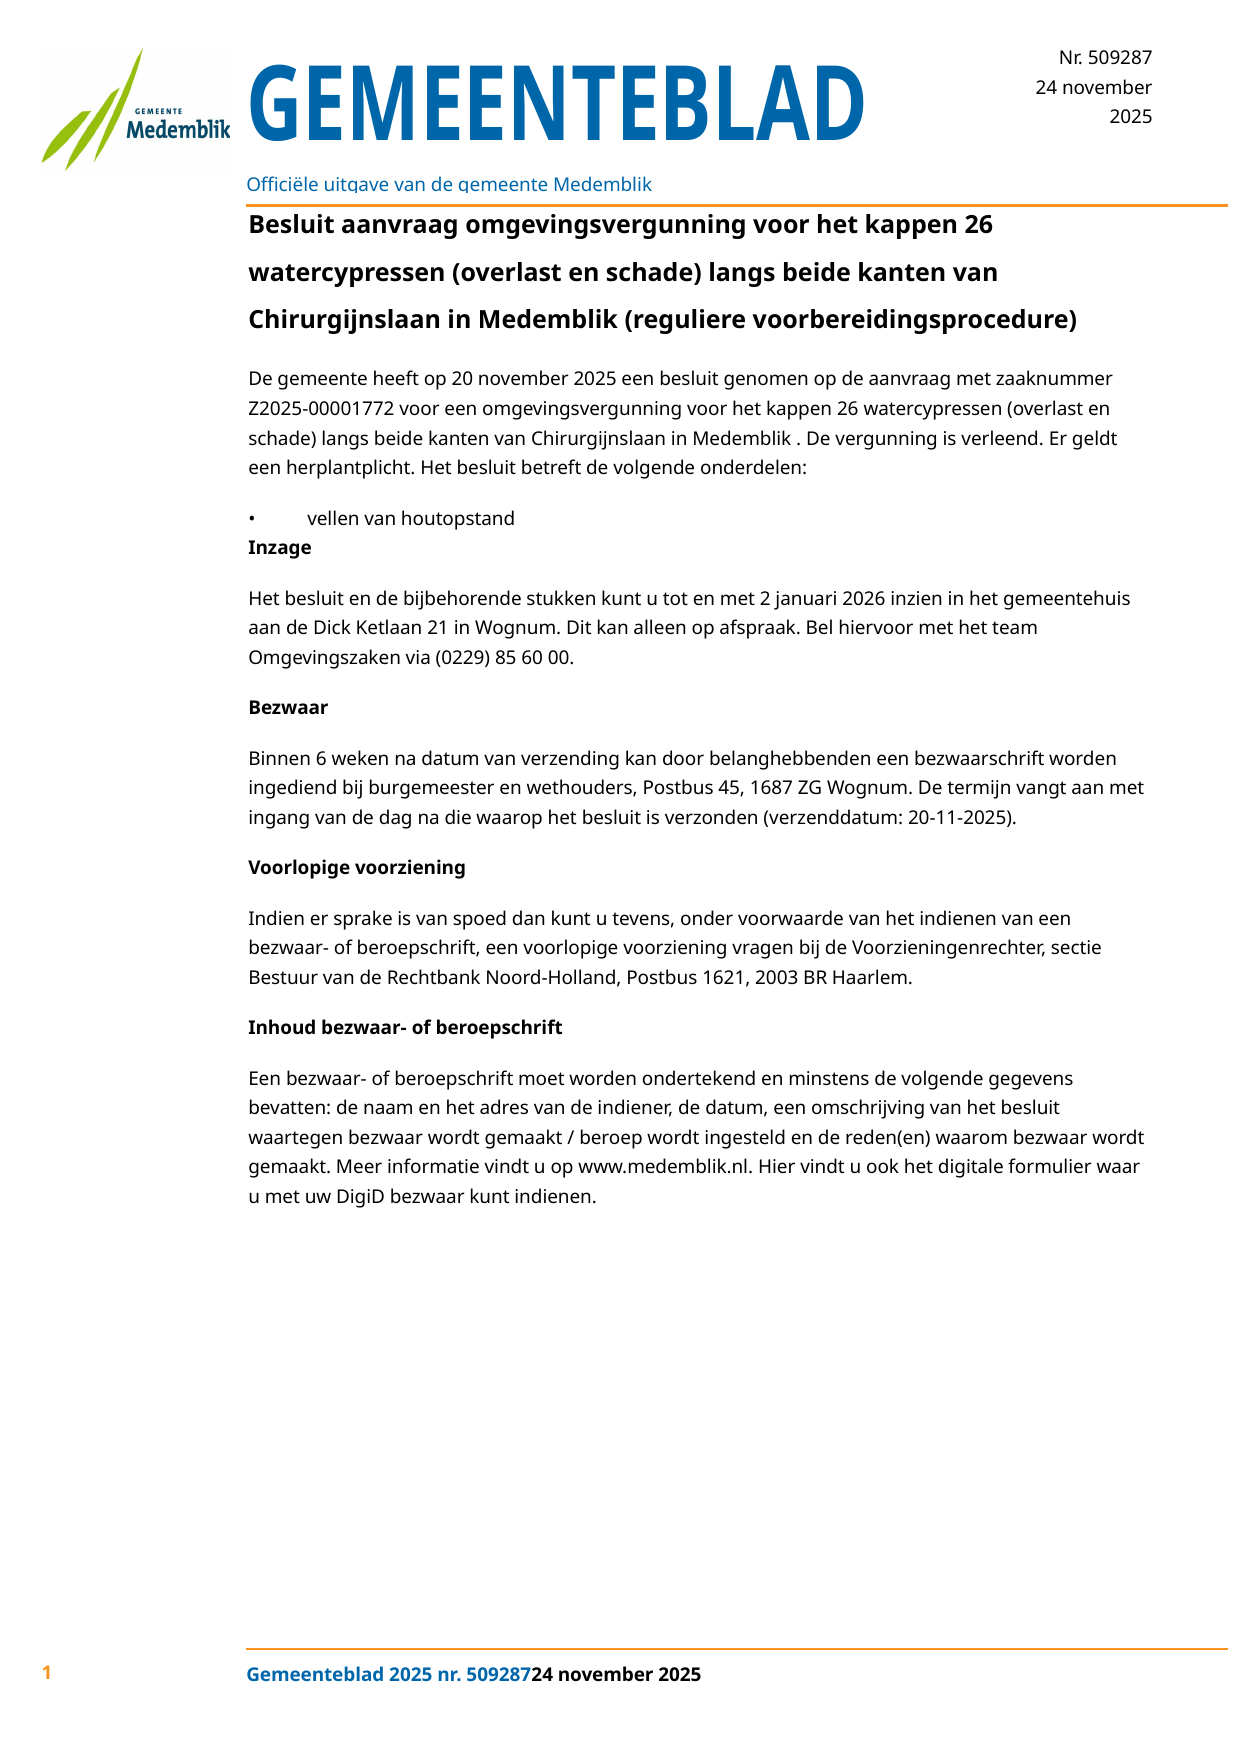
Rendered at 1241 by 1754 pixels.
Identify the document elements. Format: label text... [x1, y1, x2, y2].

text Voorlopige voorziening [248, 854, 1152, 880]
text Indien er sprake is van spoed dan kunt u tevens, onder voorwaarde van het indienen van een bezwaar- of beroepschrift, een voorlopige voorziening vragen bij de Voorzieningenrechter, sectie Bestuur van de Rechtbank Noord-Holland, Postbus 1621, 2003 BR Haarlem. [248, 905, 1152, 989]
text Inzage [248, 534, 1152, 560]
text Inhoud bezwaar- of beroepschrift [248, 1014, 1152, 1040]
picture [41, 47, 231, 172]
text Een bezwaar- of beroepschrift moet worden ondertekend en minstens de volgende gegevens bevatten: de naam en het adres van de indiener, de datum, een omschrijving van het besluit waartegen bezwaar wordt gemaakt / beroep wordt ingesteld en de reden(en) waarom bezwaar wordt gemaakt. Meer informatie vindt u op www.medemblik.nl. Hier vindt u ook het digitale formulier waar u met uw DigiD bezwaar kunt indienen. [248, 1065, 1152, 1209]
text Binnen 6 weken na datum van verzending kan door belanghebbenden een bezwaarschrift worden ingediend bij burgemeester en wethouders, Postbus 45, 1687 ZG Wognum. De termijn vangt aan met ingang van de dag na die waarop het besluit is verzonden (verzenddatum: 20-11-2025). [248, 745, 1152, 829]
text Het besluit en de bijbehorende stukken kunt u tot en met 2 januari 2026 inzien in het gemeentehuis aan de Dick Ketlaan 21 in Wognum. Dit kan alleen op afspraak. Bel hiervoor met het team Omgevingszaken via (0229) 85 60 00. [248, 585, 1152, 669]
text Bezwaar [248, 694, 1152, 720]
text Besluit aanvraag omgevingsvergunning voor het kappen 26 watercypressen (overlast en schade) langs beide kanten van Chirurgijnslaan in Medemblik (reguliere voorbereidingsprocedure) [248, 207, 1152, 336]
list vellen van houtopstand [248, 505, 1152, 530]
text De gemeente heeft op 20 november 2025 een besluit genomen op de aanvraag met zaaknummer Z2025-00001772 voor een omgevingsvergunning voor het kappen 26 watercypressen (overlast en schade) langs beide kanten van Chirurgijnslaan in Medemblik . De vergunning is verleend. Er geldt een herplantplicht. Het besluit betreft de volgende onderdelen: [248, 366, 1152, 480]
